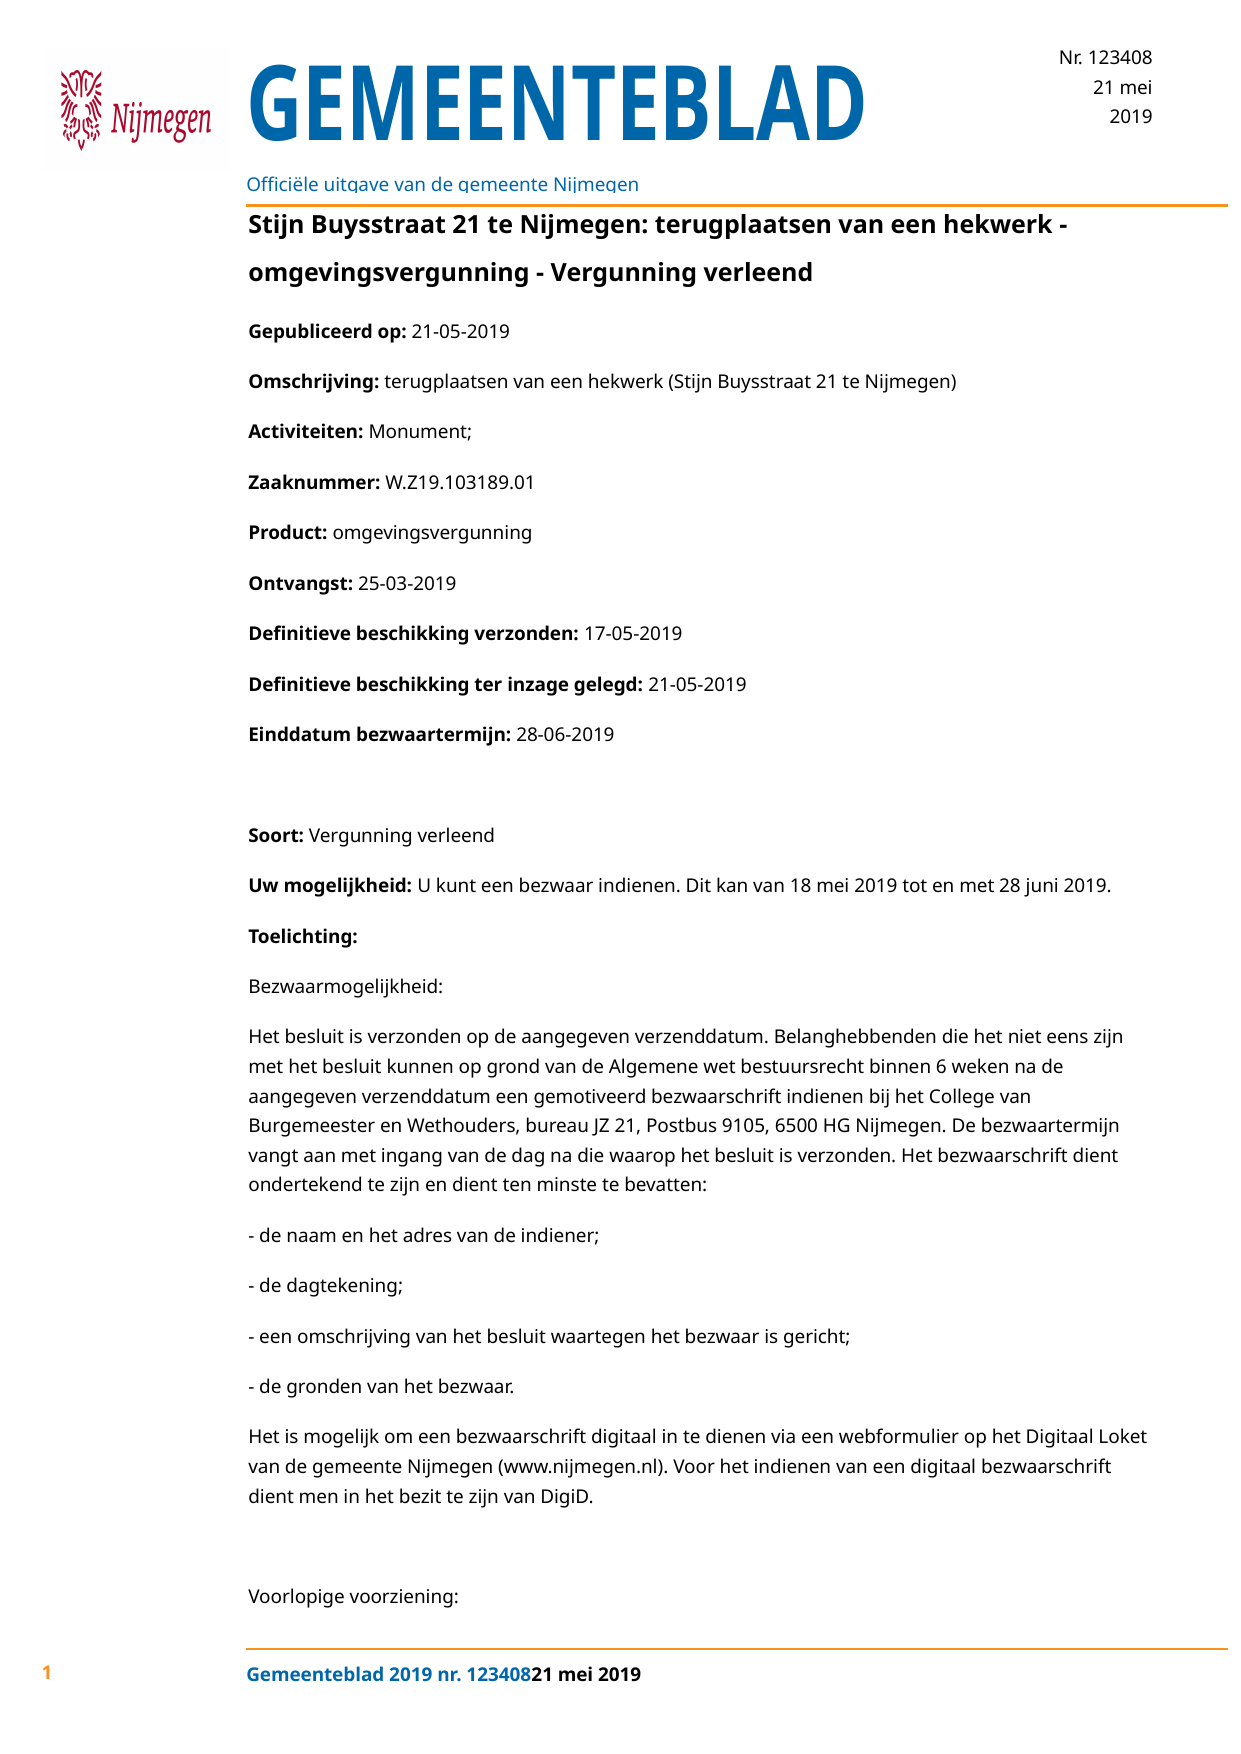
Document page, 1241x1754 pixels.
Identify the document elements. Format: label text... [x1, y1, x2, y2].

text Product: omgevingsvergunning [248, 519, 1152, 545]
text Definitieve beschikking verzonden: 17-05-2019 [248, 620, 1152, 646]
text - een omschrijving van het besluit waartegen het bezwaar is gericht; [248, 1323, 1152, 1349]
text Definitieve beschikking ter inzage gelegd: 21-05-2019 [248, 671, 1152, 697]
text Het is mogelijk om een bezwaarschrift digitaal in te dienen via een webformulier op het Digitaal Loket van de gemeente Nijmegen (www.nijmegen.nl). Voor het indienen van een digitaal bezwaarschrift dient men in het bezit te zijn van DigiD. [248, 1424, 1152, 1509]
text Einddatum bezwaartermijn: 28-06-2019 [248, 721, 1152, 747]
text Activiteiten: Monument; [248, 419, 1152, 444]
text Bezwaarmogelijkheid: [248, 973, 1152, 999]
text Zaaknummer: W.Z19.103189.01 [248, 469, 1152, 495]
text - de naam en het adres van de indiener; [248, 1222, 1152, 1248]
text - de gronden van het bezwaar. [248, 1373, 1152, 1399]
picture [41, 47, 231, 172]
text Gepubliceerd op: 21-05-2019 [248, 318, 1152, 344]
text Toelichting: [248, 923, 1152, 949]
text Uw mogelijkheid: U kunt een bezwaar indienen. Dit kan van 18 mei 2019 tot en met 28 juni 2019. [248, 872, 1152, 898]
text Ontvangst: 25-03-2019 [248, 570, 1152, 596]
text Voorlopige voorziening: [248, 1584, 1152, 1609]
text Het besluit is verzonden op de aangegeven verzenddatum. Belanghebbenden die het niet eens zijn met het besluit kunnen op grond van de Algemene wet bestuursrecht binnen 6 weken na de aangegeven verzenddatum een gemotiveerd bezwaarschrift indienen bij het College van Burgemeester en Wethouders, bureau JZ 21, Postbus 9105, 6500 HG Nijmegen. De bezwaartermijn vangt aan met ingang van de dag na die waarop het besluit is verzonden. Het bezwaarschrift dient ondertekend te zijn en dient ten minste te bevatten: [248, 1024, 1152, 1197]
text Stijn Buysstraat 21 te Nijmegen: terugplaatsen van een hekwerk - omgevingsvergunning - Vergunning verleend [248, 207, 1152, 288]
text - de dagtekening; [248, 1272, 1152, 1298]
text Soort: Vergunning verleend [248, 822, 1152, 848]
text Omschrijving: terugplaatsen van een hekwerk (Stijn Buysstraat 21 te Nijmegen) [248, 368, 1152, 394]
